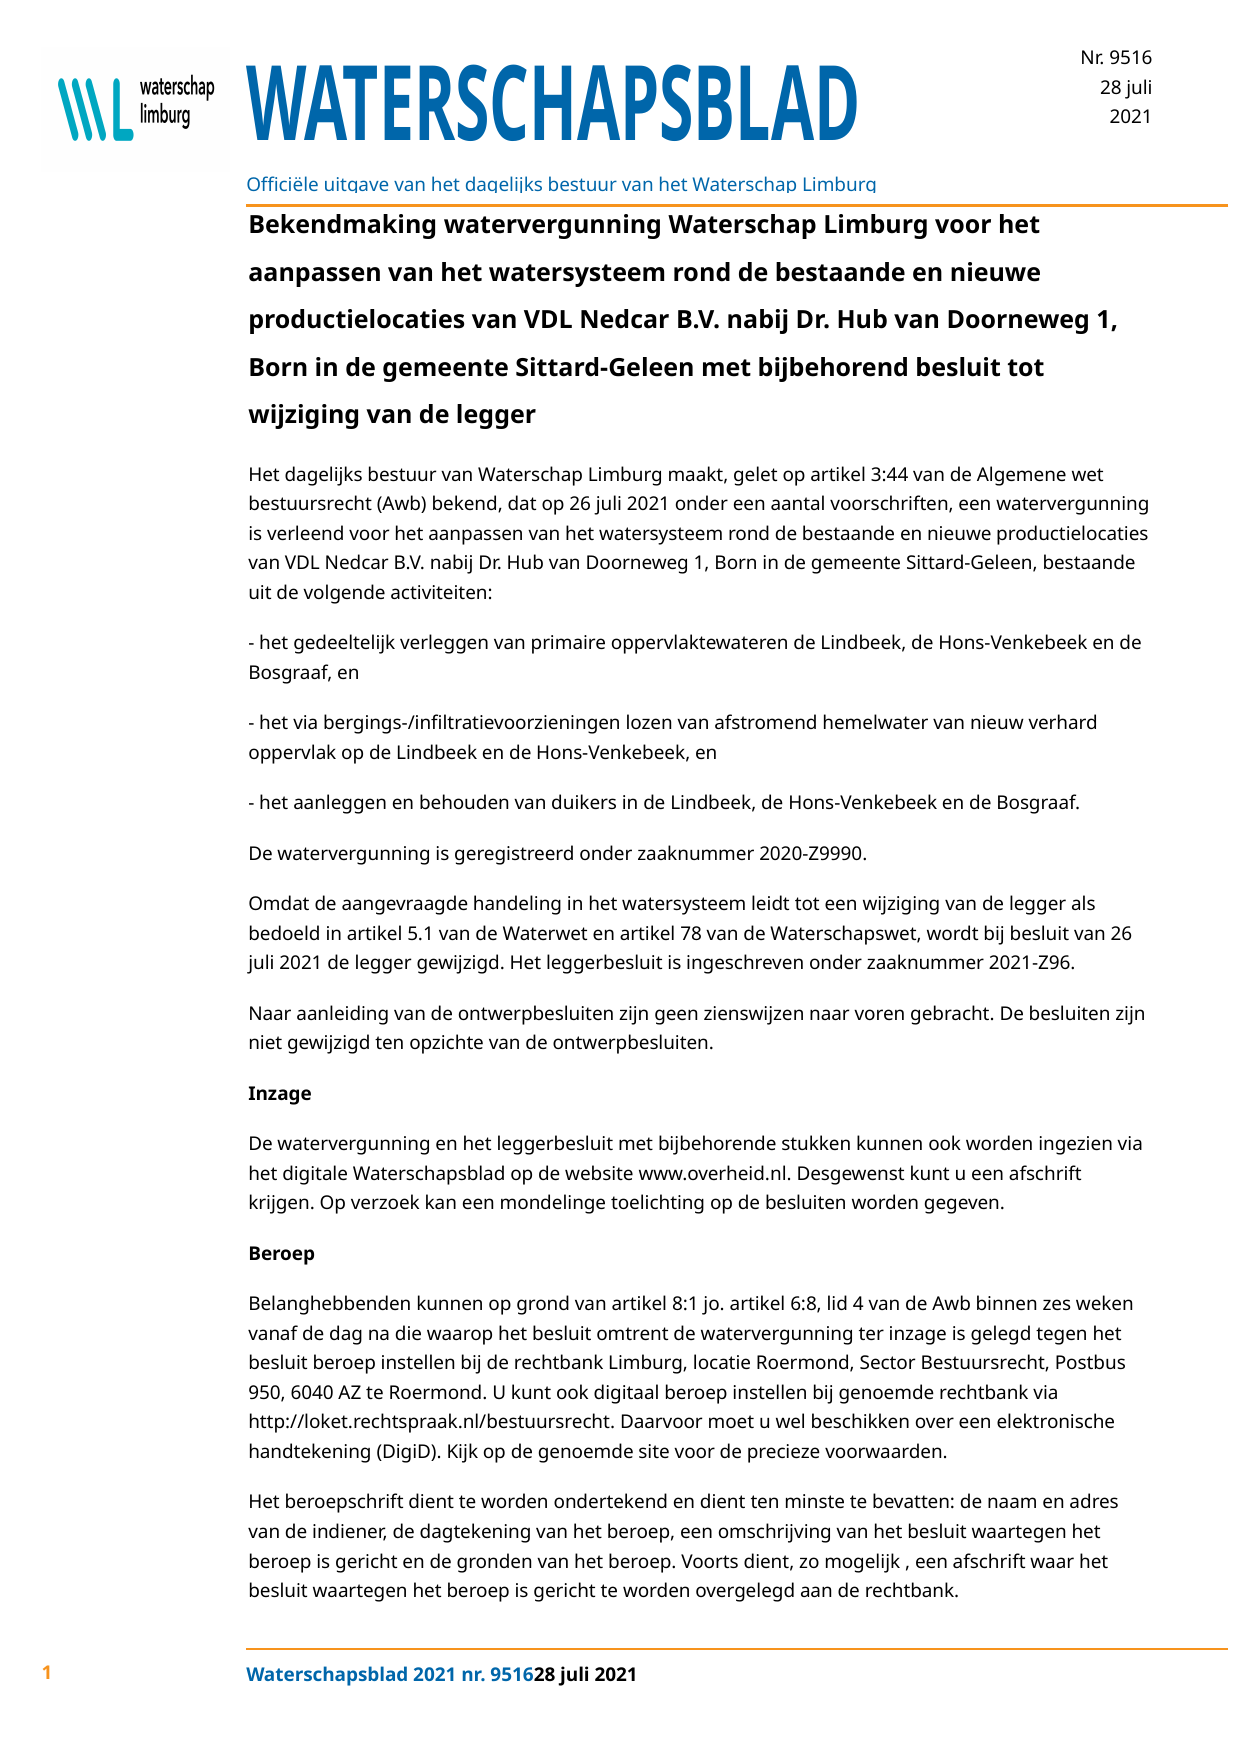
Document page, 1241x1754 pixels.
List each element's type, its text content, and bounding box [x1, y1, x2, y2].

text De watervergunning en het leggerbesluit met bijbehorende stukken kunnen ook worden ingezien via het digitale Waterschapsblad op de website www.overheid.nl. Desgewenst kunt u een afschrift krijgen. Op verzoek kan een mondelinge toelichting op de besluiten worden gegeven. [248, 1130, 1152, 1215]
text Omdat de aangevraagde handeling in het watersysteem leidt tot een wijziging van de legger als bedoeld in artikel 5.1 van de Waterwet en artikel 78 van de Waterschapswet, wordt bij besluit van 26 juli 2021 de legger gewijzigd. Het leggerbesluit is ingeschreven onder zaaknummer 2021-Z96. [248, 890, 1152, 975]
text Inzage [248, 1080, 1152, 1106]
text - het via bergings-/infiltratievoorzieningen lozen van afstromend hemelwater van nieuw verhard oppervlak op de Lindbeek en de Hons-Venkebeek, en [248, 709, 1152, 765]
text Bekendmaking watervergunning Waterschap Limburg voor het aanpassen van het watersysteem rond de bestaande en nieuwe productielocaties van VDL Nedcar B.V. nabij Dr. Hub van Doorneweg 1, Born in de gemeente Sittard-Geleen met bijbehorend besluit tot wijziging van de legger [248, 207, 1152, 431]
text - het gedeeltelijk verleggen van primaire oppervlaktewateren de Lindbeek, de Hons-Venkebeek en de Bosgraaf, en [248, 629, 1152, 685]
text Het beroepschrift dient te worden ondertekend en dient ten minste te bevatten: de naam en adres van de indiener, de dagtekening van het beroep, een omschrijving van het besluit waartegen het beroep is gericht en de gronden van het beroep. Voorts dient, zo mogelijk , een afschrift waar het besluit waartegen het beroep is gericht te worden overgelegd aan de rechtbank. [248, 1489, 1152, 1603]
text Naar aanleiding van de ontwerpbesluiten zijn geen zienswijzen naar voren gebracht. De besluiten zijn niet gewijzigd ten opzichte van de ontwerpbesluiten. [248, 1000, 1152, 1055]
text Beroep [248, 1240, 1152, 1266]
text Het dagelijks bestuur van Waterschap Limburg maakt, gelet op artikel 3:44 van de Algemene wet bestuursrecht (Awb) bekend, dat op 26 juli 2021 onder een aantal voorschriften, een watervergunning is verleend voor het aanpassen van het watersysteem rond de bestaande en nieuwe productielocaties van VDL Nedcar B.V. nabij Dr. Hub van Doorneweg 1, Born in de gemeente Sittard-Geleen, bestaande uit de volgende activiteiten: [248, 461, 1152, 605]
picture [41, 47, 231, 172]
text De watervergunning is geregistreerd onder zaaknummer 2020-Z9990. [248, 840, 1152, 866]
text - het aanleggen en behouden van duikers in de Lindbeek, de Hons-Venkebeek en de Bosgraaf. [248, 789, 1152, 815]
text Belanghebbenden kunnen op grond van artikel 8:1 jo. artikel 6:8, lid 4 van de Awb binnen zes weken vanaf de dag na die waarop het besluit omtrent de watervergunning ter inzage is gelegd tegen het besluit beroep instellen bij de rechtbank Limburg, locatie Roermond, Sector Bestuursrecht, Postbus 950, 6040 AZ te Roermond. U kunt ook digitaal beroep instellen bij genoemde rechtbank via http://loket.rechtspraak.nl/bestuursrecht. Daarvoor moet u wel beschikken over een elektronische handtekening (DigiD). Kijk op de genoemde site voor de precieze voorwaarden. [248, 1290, 1152, 1464]
